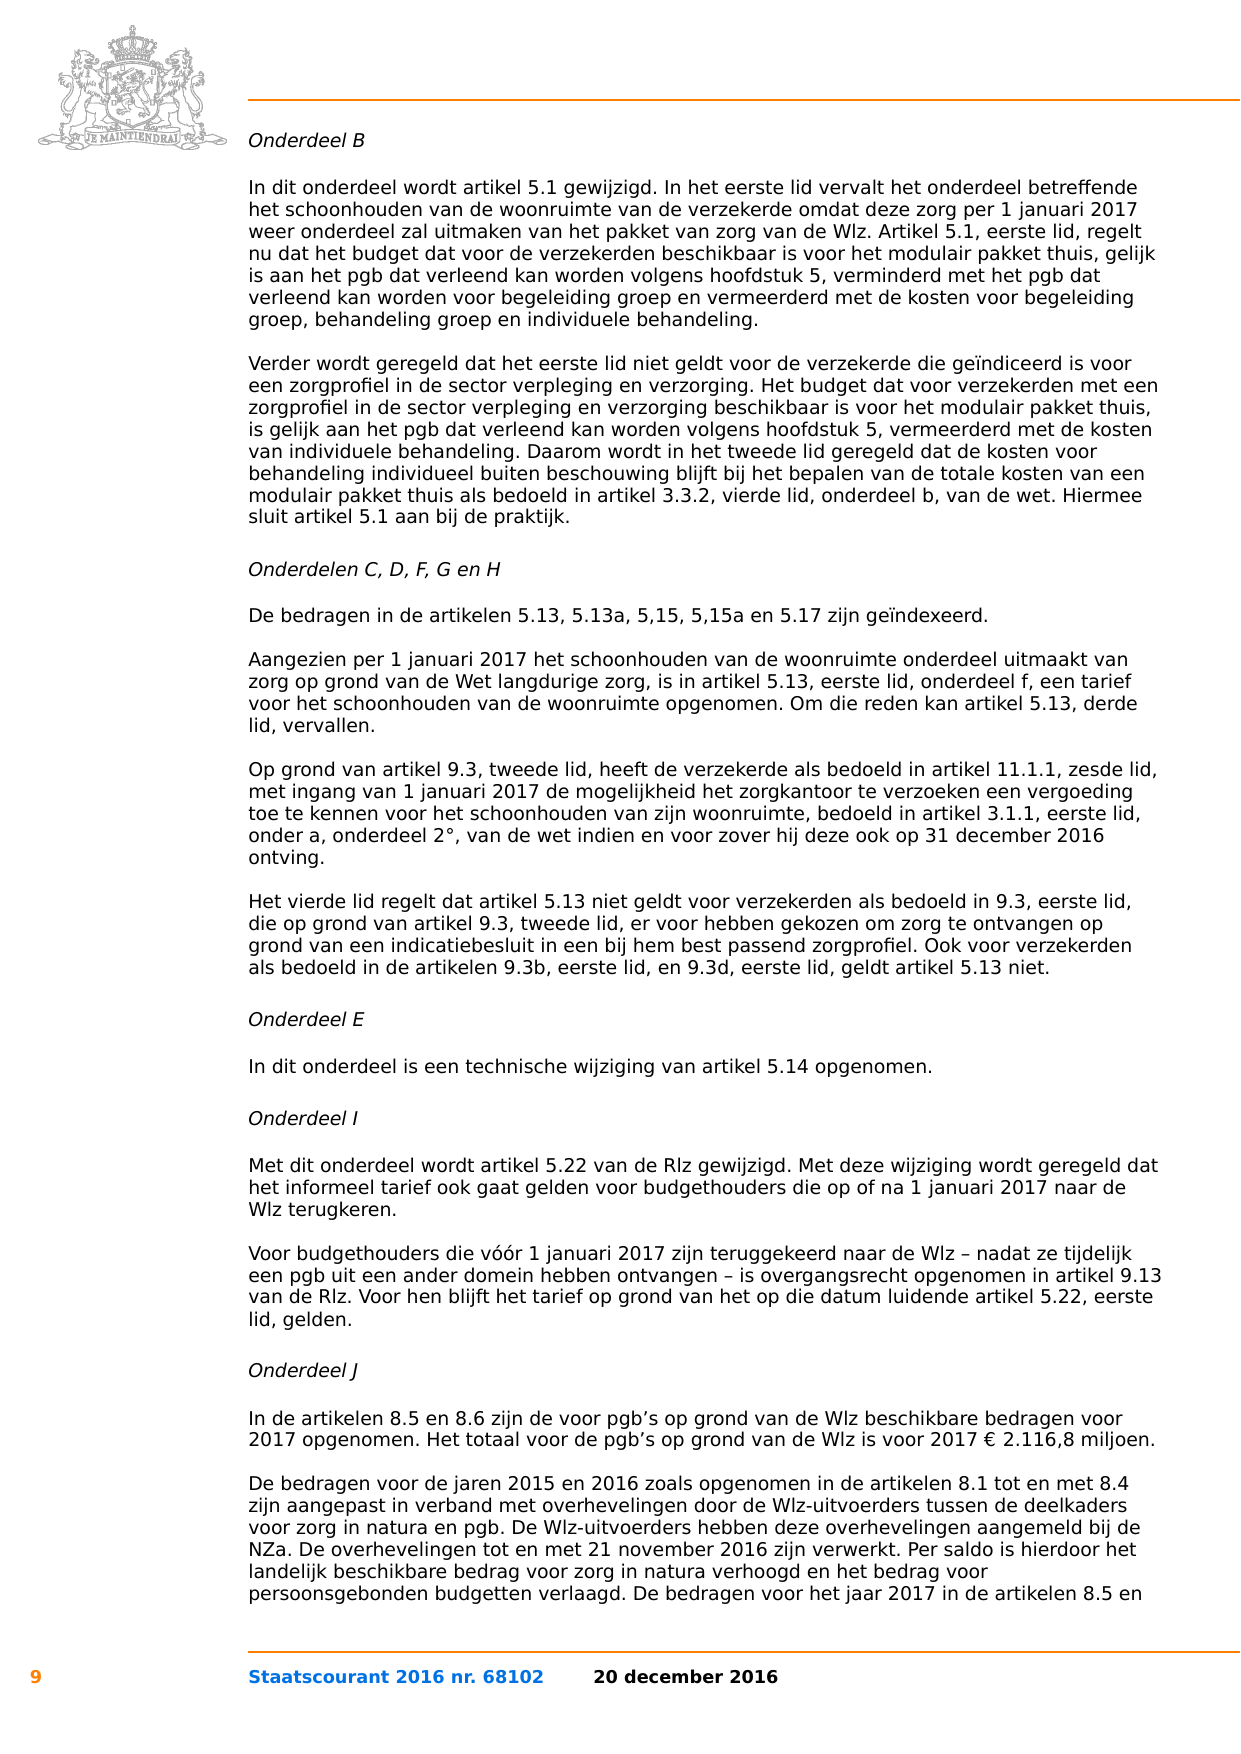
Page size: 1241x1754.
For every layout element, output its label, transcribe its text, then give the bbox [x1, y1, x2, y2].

text De bedragen in de artikelen 5.13, 5.13a, 5,15, 5,15a en 5.17 zijn geïndexeerd. [248, 605, 1163, 627]
picture [38, 25, 227, 150]
text Op grond van artikel 9.3, tweede lid, heeft de verzekerde als bedoeld in artikel 11.1.1, zesde lid, met ingang van 1 januari 2017 de mogelijkheid het zorgkantoor te verzoeken een vergoeding toe te kennen voor het schoonhouden van zijn woonruimte, bedoeld in artikel 3.1.1, eerste lid, onder a, onderdeel 2°, van de wet indien en voor zover hij deze ook op 31 december 2016 ontving. [248, 759, 1163, 869]
text Verder wordt geregeld dat het eerste lid niet geldt voor de verzekerde die geïndiceerd is voor een zorgprofiel in de sector verpleging en verzorging. Het budget dat voor verzekerden met een zorgprofiel in de sector verpleging en verzorging beschikbaar is voor het modulair pakket thuis, is gelijk aan het pgb dat verleend kan worden volgens hoofdstuk 5, vermeerderd met de kosten van individuele behandeling. Daarom wordt in het tweede lid geregeld dat de kosten voor behandeling individueel buiten beschouwing blijft bij het bepalen van de totale kosten van een modulair pakket thuis als bedoeld in artikel 3.3.2, vierde lid, onderdeel b, van de wet. Hiermee sluit artikel 5.1 aan bij de praktijk. [248, 353, 1163, 528]
text In dit onderdeel is een technische wijziging van artikel 5.14 opgenomen. [248, 1056, 1163, 1078]
text Voor budgethouders die vóór 1 januari 2017 zijn teruggekeerd naar de Wlz – nadat ze tijdelijk een pgb uit een ander domein hebben ontvangen – is overgangsrecht opgenomen in artikel 9.13 van de Rlz. Voor hen blijft het tarief op grond van het op die datum luidende artikel 5.22, eerste lid, gelden. [248, 1242, 1163, 1330]
text In de artikelen 8.5 en 8.6 zijn de voor pgb’s op grond van de Wlz beschikbare bedragen voor 2017 opgenomen. Het totaal voor de pgb’s op grond van de Wlz is voor 2017 € 2.116,8 miljoen. [248, 1407, 1163, 1451]
text In dit onderdeel wordt artikel 5.1 gewijzigd. In het eerste lid vervalt het onderdeel betreffende het schoonhouden van de woonruimte van de verzekerde omdat deze zorg per 1 januari 2017 weer onderdeel zal uitmaken van het pakket van zorg van de Wlz. Artikel 5.1, eerste lid, regelt nu dat het budget dat voor de verzekerden beschikbaar is voor het modulair pakket thuis, gelijk is aan het pgb dat verleend kan worden volgens hoofdstuk 5, verminderd met het pgb dat verleend kan worden voor begeleiding groep en vermeerderd met de kosten voor begeleiding groep, behandeling groep en individuele behandeling. [248, 177, 1163, 331]
text Met dit onderdeel wordt artikel 5.22 van de Rlz gewijzigd. Met deze wijziging wordt geregeld dat het informeel tarief ook gaat gelden voor budgethouders die op of na 1 januari 2017 naar de Wlz terugkeren. [248, 1155, 1163, 1221]
text Aangezien per 1 januari 2017 het schoonhouden van de woonruimte onderdeel uitmaakt van zorg op grond van de Wet langdurige zorg, is in artikel 5.13, eerste lid, onderdeel f, een tarief voor het schoonhouden van de woonruimte opgenomen. Om die reden kan artikel 5.13, derde lid, vervallen. [248, 649, 1163, 737]
text De bedragen voor de jaren 2015 en 2016 zoals opgenomen in de artikelen 8.1 tot en met 8.4 zijn aangepast in verband met overhevelingen door de Wlz-uitvoerders tussen de deelkaders voor zorg in natura en pgb. De Wlz-uitvoerders hebben deze overhevelingen aangemeld bij de NZa. De overhevelingen tot en met 21 november 2016 zijn verwerkt. Per saldo is hierdoor het landelijk beschikbare bedrag voor zorg in natura verhoogd en het bedrag voor persoonsgebonden budgetten verlaagd. De bedragen voor het jaar 2017 in de artikelen 8.5 en [248, 1473, 1163, 1605]
subtitle Onderdeel J [248, 1360, 1163, 1382]
subtitle Onderdeel E [248, 1009, 1163, 1031]
subtitle Onderdeel I [248, 1108, 1163, 1130]
text Het vierde lid regelt dat artikel 5.13 niet geldt voor verzekerden als bedoeld in 9.3, eerste lid, die op grond van artikel 9.3, tweede lid, er voor hebben gekozen om zorg te ontvangen op grond van een indicatiebesluit in een bij hem best passend zorgprofiel. Ook voor verzekerden als bedoeld in de artikelen 9.3b, eerste lid, en 9.3d, eerste lid, geldt artikel 5.13 niet. [248, 891, 1163, 979]
subtitle Onderdeel B [248, 130, 1163, 152]
subtitle Onderdelen C, D, F, G en H [248, 558, 1163, 580]
